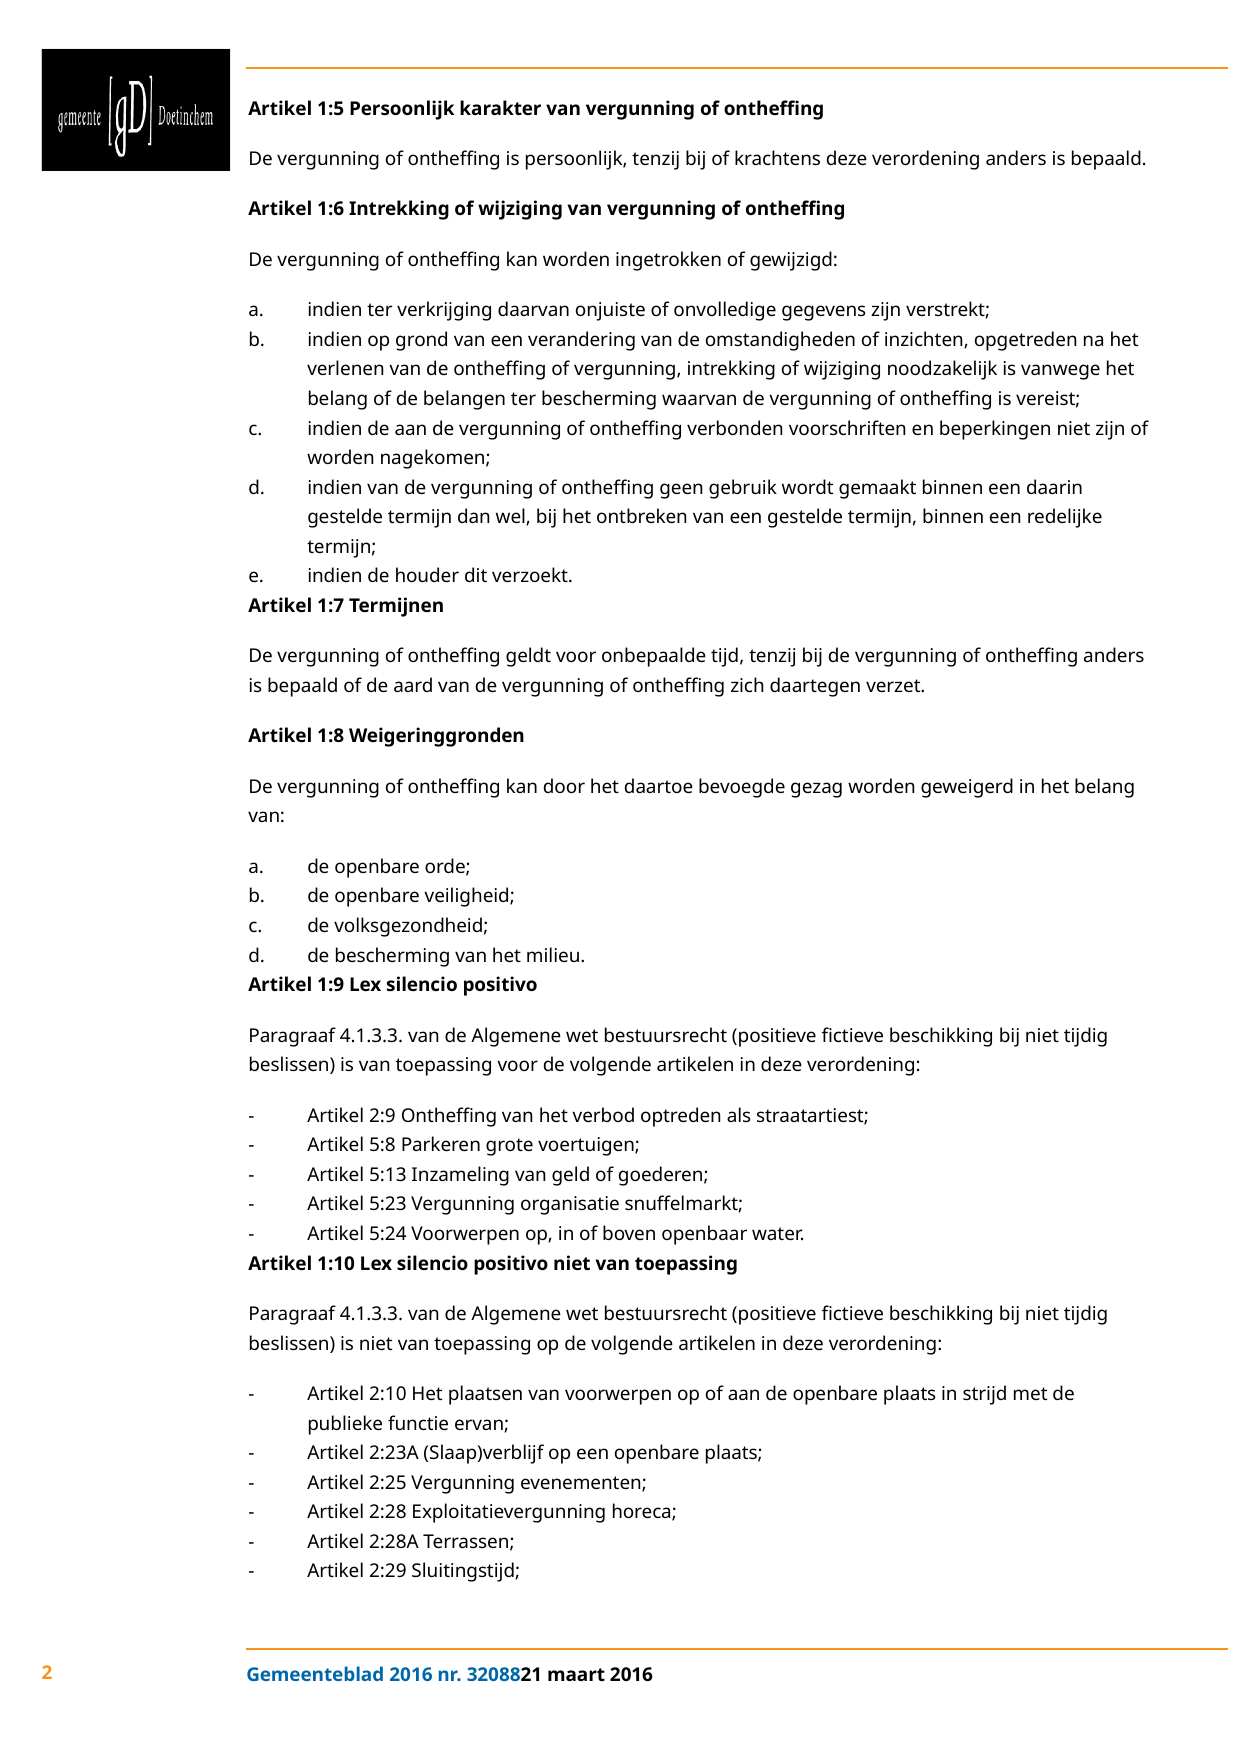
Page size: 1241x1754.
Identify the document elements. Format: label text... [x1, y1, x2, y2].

text Artikel 1:6 Intrekking of wijziging van vergunning of ontheffing [248, 196, 1152, 221]
text Paragraaf 4.1.3.3. van de Algemene wet bestuursrecht (positieve fictieve beschikking bij niet tijdig beslissen) is van toepassing voor de volgende artikelen in deze verordening: [248, 1022, 1152, 1077]
list indien de aan de vergunning of ontheffing verbonden voorschriften en beperkingen niet zijn of worden nagekomen; [248, 415, 1152, 470]
text Artikel 1:5 Persoonlijk karakter van vergunning of ontheffing [248, 95, 1152, 121]
list de bescherming van het milieu. [248, 942, 1152, 968]
list Artikel 5:13 Inzameling van geld of goederen; [248, 1161, 1152, 1187]
list Artikel 5:8 Parkeren grote voertuigen; [248, 1131, 1152, 1157]
list de openbare veiligheid; [248, 883, 1152, 908]
list Artikel 2:28A Terrassen; [248, 1528, 1152, 1554]
list indien de houder dit verzoekt. [248, 563, 1152, 588]
list Artikel 5:24 Voorwerpen op, in of boven openbaar water. [248, 1220, 1152, 1246]
list Artikel 2:29 Sluitingstijd; [248, 1558, 1152, 1583]
text Artikel 1:7 Termijnen [248, 592, 1152, 618]
text De vergunning of ontheffing kan worden ingetrokken of gewijzigd: [248, 246, 1152, 272]
text Artikel 1:9 Lex silencio positivo [248, 971, 1152, 997]
text De vergunning of ontheffing is persoonlijk, tenzij bij of krachtens deze verordening anders is bepaald. [248, 145, 1152, 171]
list de openbare orde; [248, 853, 1152, 879]
list indien ter verkrijging daarvan onjuiste of onvolledige gegevens zijn verstrekt; [248, 296, 1152, 322]
list de volksgezondheid; [248, 912, 1152, 938]
list Artikel 2:23A (Slaap)verblijf op een openbare plaats; [248, 1439, 1152, 1465]
list Artikel 2:10 Het plaatsen van voorwerpen op of aan de openbare plaats in strijd met de publieke functie ervan; [248, 1380, 1152, 1436]
picture [41, 47, 231, 172]
list indien van de vergunning of ontheffing geen gebruik wordt gemaakt binnen een daarin gestelde termijn dan wel, bij het ontbreken van een gestelde termijn, binnen een redelijke termijn; [248, 474, 1152, 559]
text De vergunning of ontheffing geldt voor onbepaalde tijd, tenzij bij de vergunning of ontheffing anders is bepaald of de aard van de vergunning of ontheffing zich daartegen verzet. [248, 643, 1152, 698]
list Artikel 2:9 Ontheffing van het verbod optreden als straatartiest; [248, 1102, 1152, 1128]
text Paragraaf 4.1.3.3. van de Algemene wet bestuursrecht (positieve fictieve beschikking bij niet tijdig beslissen) is niet van toepassing op de volgende artikelen in deze verordening: [248, 1300, 1152, 1356]
text Artikel 1:10 Lex silencio positivo niet van toepassing [248, 1250, 1152, 1276]
list Artikel 5:23 Vergunning organisatie snuffelmarkt; [248, 1191, 1152, 1216]
list indien op grond van een verandering van de omstandigheden of inzichten, opgetreden na het verlenen van de ontheffing of vergunning, intrekking of wijziging noodzakelijk is vanwege het belang of de belangen ter bescherming waarvan de vergunning of ontheffing is vereist; [248, 326, 1152, 411]
text Artikel 1:8 Weigeringgronden [248, 723, 1152, 748]
text De vergunning of ontheffing kan door het daartoe bevoegde gezag worden geweigerd in het belang van: [248, 773, 1152, 828]
list Artikel 2:25 Vergunning evenementen; [248, 1469, 1152, 1495]
list Artikel 2:28 Exploitatievergunning horeca; [248, 1498, 1152, 1524]
